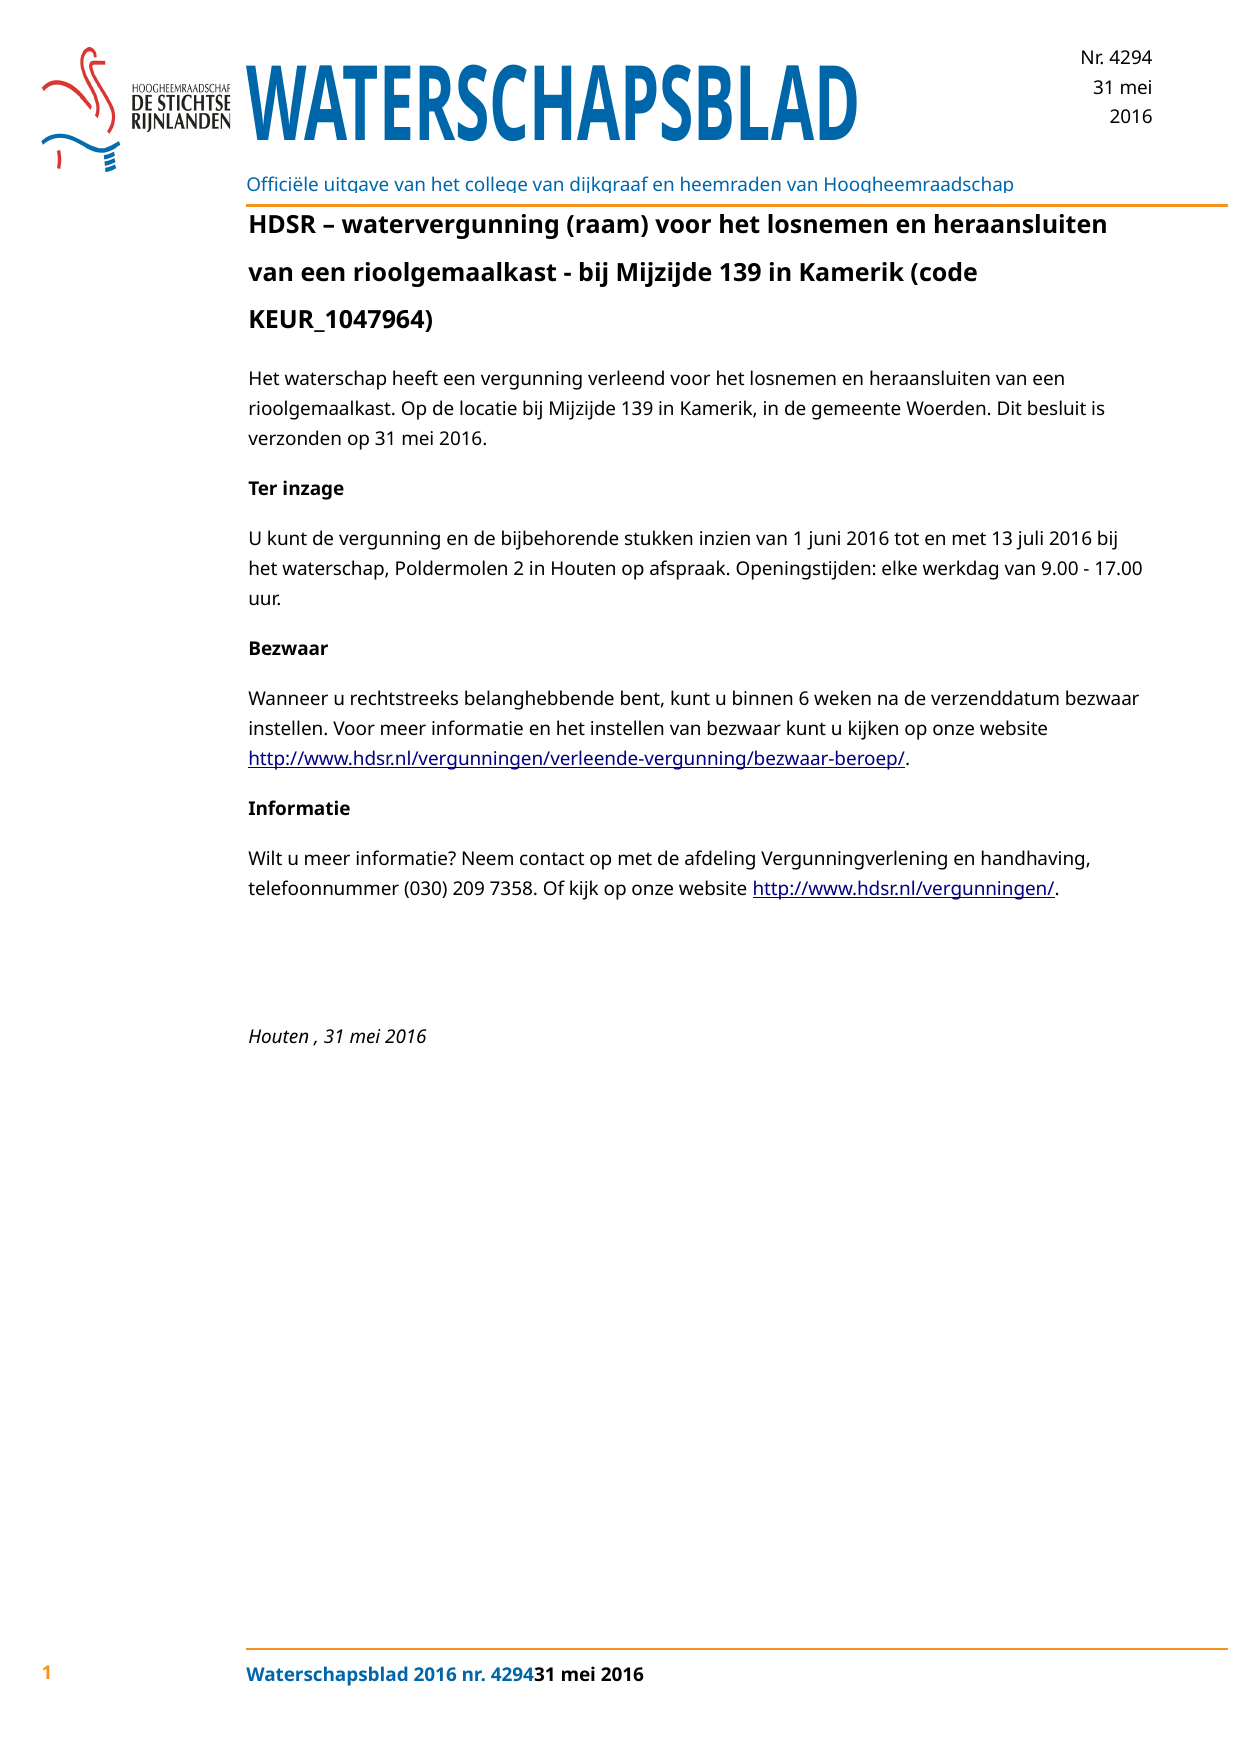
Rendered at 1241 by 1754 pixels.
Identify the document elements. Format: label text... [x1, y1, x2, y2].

text U kunt de vergunning en de bijbehorende stukken inzien van 1 juni 2016 tot en met 13 juli 2016 bij het waterschap, Poldermolen 2 in Houten op afspraak. Openingstijden: elke werkdag van 9.00 - 17.00 uur. [248, 526, 1152, 610]
text Wanneer u rechtstreeks belanghebbende bent, kunt u binnen 6 weken na de verzenddatum bezwaar instellen. Voor meer informatie en het instellen van bezwaar kunt u kijken op onze website http://www.hdsr.nl/vergunningen/verleende-vergunning/bezwaar-beroep/. [248, 686, 1152, 770]
text Wilt u meer informatie? Neem contact op met de afdeling Vergunningverlening en handhaving, telefoonnummer (030) 209 7358. Of kijk op onze website http://www.hdsr.nl/vergunningen/. [248, 846, 1152, 901]
text Ter inzage [248, 475, 1152, 501]
text Het waterschap heeft een vergunning verleend voor het losnemen en heraansluiten van een rioolgemaalkast. Op de locatie bij Mijzijde 139 in Kamerik, in de gemeente Woerden. Dit besluit is verzonden op 31 mei 2016. [248, 366, 1152, 450]
text Informatie [248, 795, 1152, 821]
text HDSR – watervergunning (raam) voor het losnemen en heraansluiten van een rioolgemaalkast - bij Mijzijde 139 in Kamerik (code KEUR_1047964) [248, 207, 1152, 336]
picture [41, 47, 231, 172]
text Bezwaar [248, 635, 1152, 661]
text Houten , 31 mei 2016 [248, 1024, 1152, 1049]
